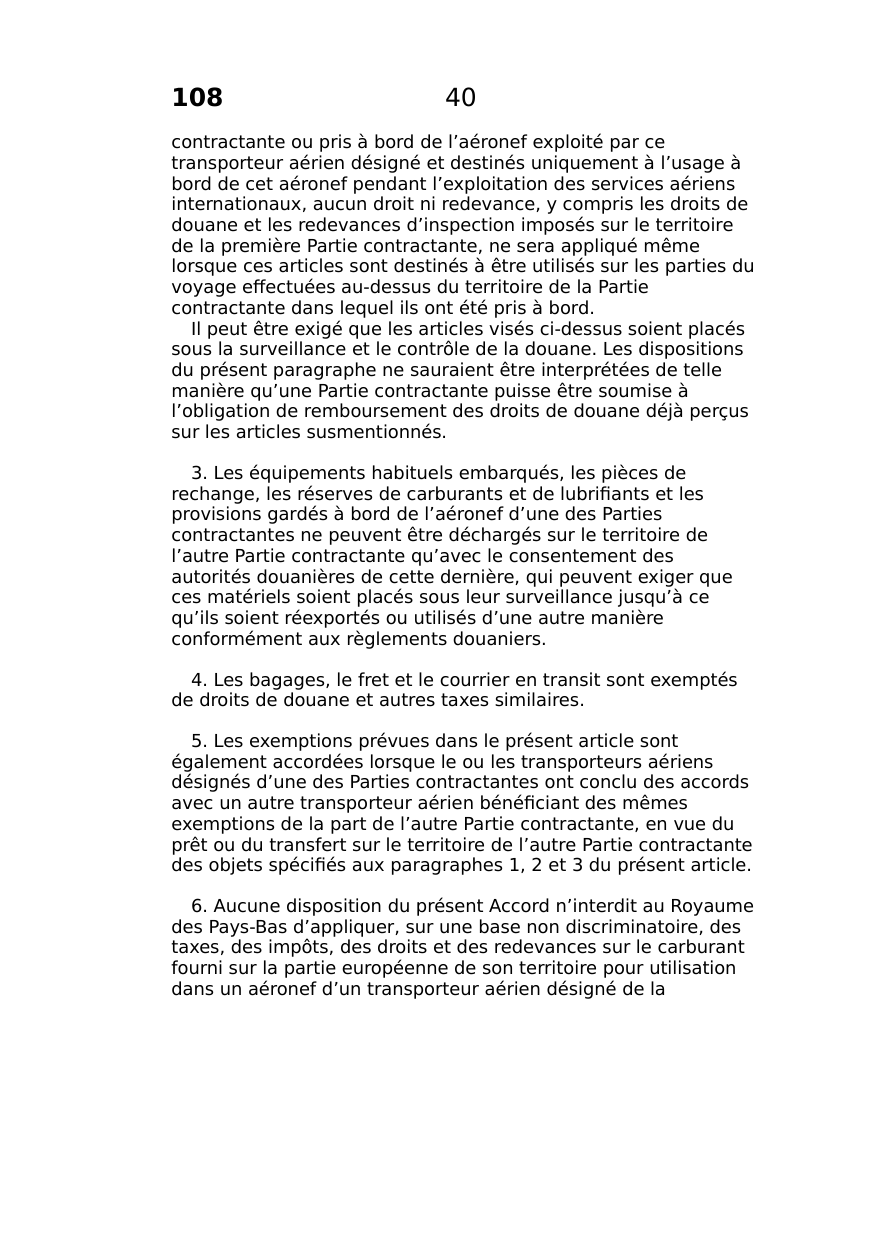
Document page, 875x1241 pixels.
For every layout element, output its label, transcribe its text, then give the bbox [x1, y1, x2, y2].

text contractante ou pris à bord de l’aéronef exploité par ce transporteur aérien désigné et destinés uniquement à l’usage à bord de cet aéronef pendant l’exploitation des services aériens internationaux, aucun droit ni redevance, y compris les droits de douane et les redevances d’inspection imposés sur le territoire de la première Partie contractante, ne sera appliqué même lorsque ces articles sont destinés à être utilisés sur les parties du voyage effectuées au-dessus du territoire de la Partie contractante dans lequel ils ont été pris à bord. [171, 132, 756, 318]
text 6. Aucune disposition du présent Accord n’interdit au Royaume des Pays-Bas d’appliquer, sur une base non discriminatoire, des taxes, des impôts, des droits et des redevances sur le carburant fourni sur la partie européenne de son territoire pour utilisation dans un aéronef d’un transporteur aérien désigné de la [171, 896, 756, 999]
text 5. Les exemptions prévues dans le présent article sont également accordées lorsque le ou les transporteurs aériens désignés d’une des Parties contractantes ont conclu des accords avec un autre transporteur aérien bénéficiant des mêmes exemptions de la part de l’autre Partie contractante, en vue du prêt ou du transfert sur le territoire de l’autre Partie contractante des objets spécifiés aux paragraphes 1, 2 et 3 du présent article. [171, 731, 756, 876]
text 3. Les équipements habituels embarqués, les pièces de rechange, les réserves de carburants et de lubrifiants et les provisions gardés à bord de l’aéronef d’une des Parties contractantes ne peuvent être déchargés sur le territoire de l’autre Partie contractante qu’avec le consentement des autorités douanières de cette dernière, qui peuvent exiger que ces matériels soient placés sous leur surveillance jusqu’à ce qu’ils soient réexportés ou utilisés d’une autre manière conformément aux règlements douaniers. [171, 463, 756, 649]
text Il peut être exigé que les articles visés ci-dessus soient placés sous la surveillance et le contrôle de la douane. Les dispositions du présent paragraphe ne sauraient être interprétées de telle manière qu’une Partie contractante puisse être soumise à l’obligation de remboursement des droits de douane déjà perçus sur les articles susmentionnés. [171, 318, 756, 443]
text 4. Les bagages, le fret et le courrier en transit sont exemptés de droits de douane et autres taxes similaires. [171, 669, 756, 711]
